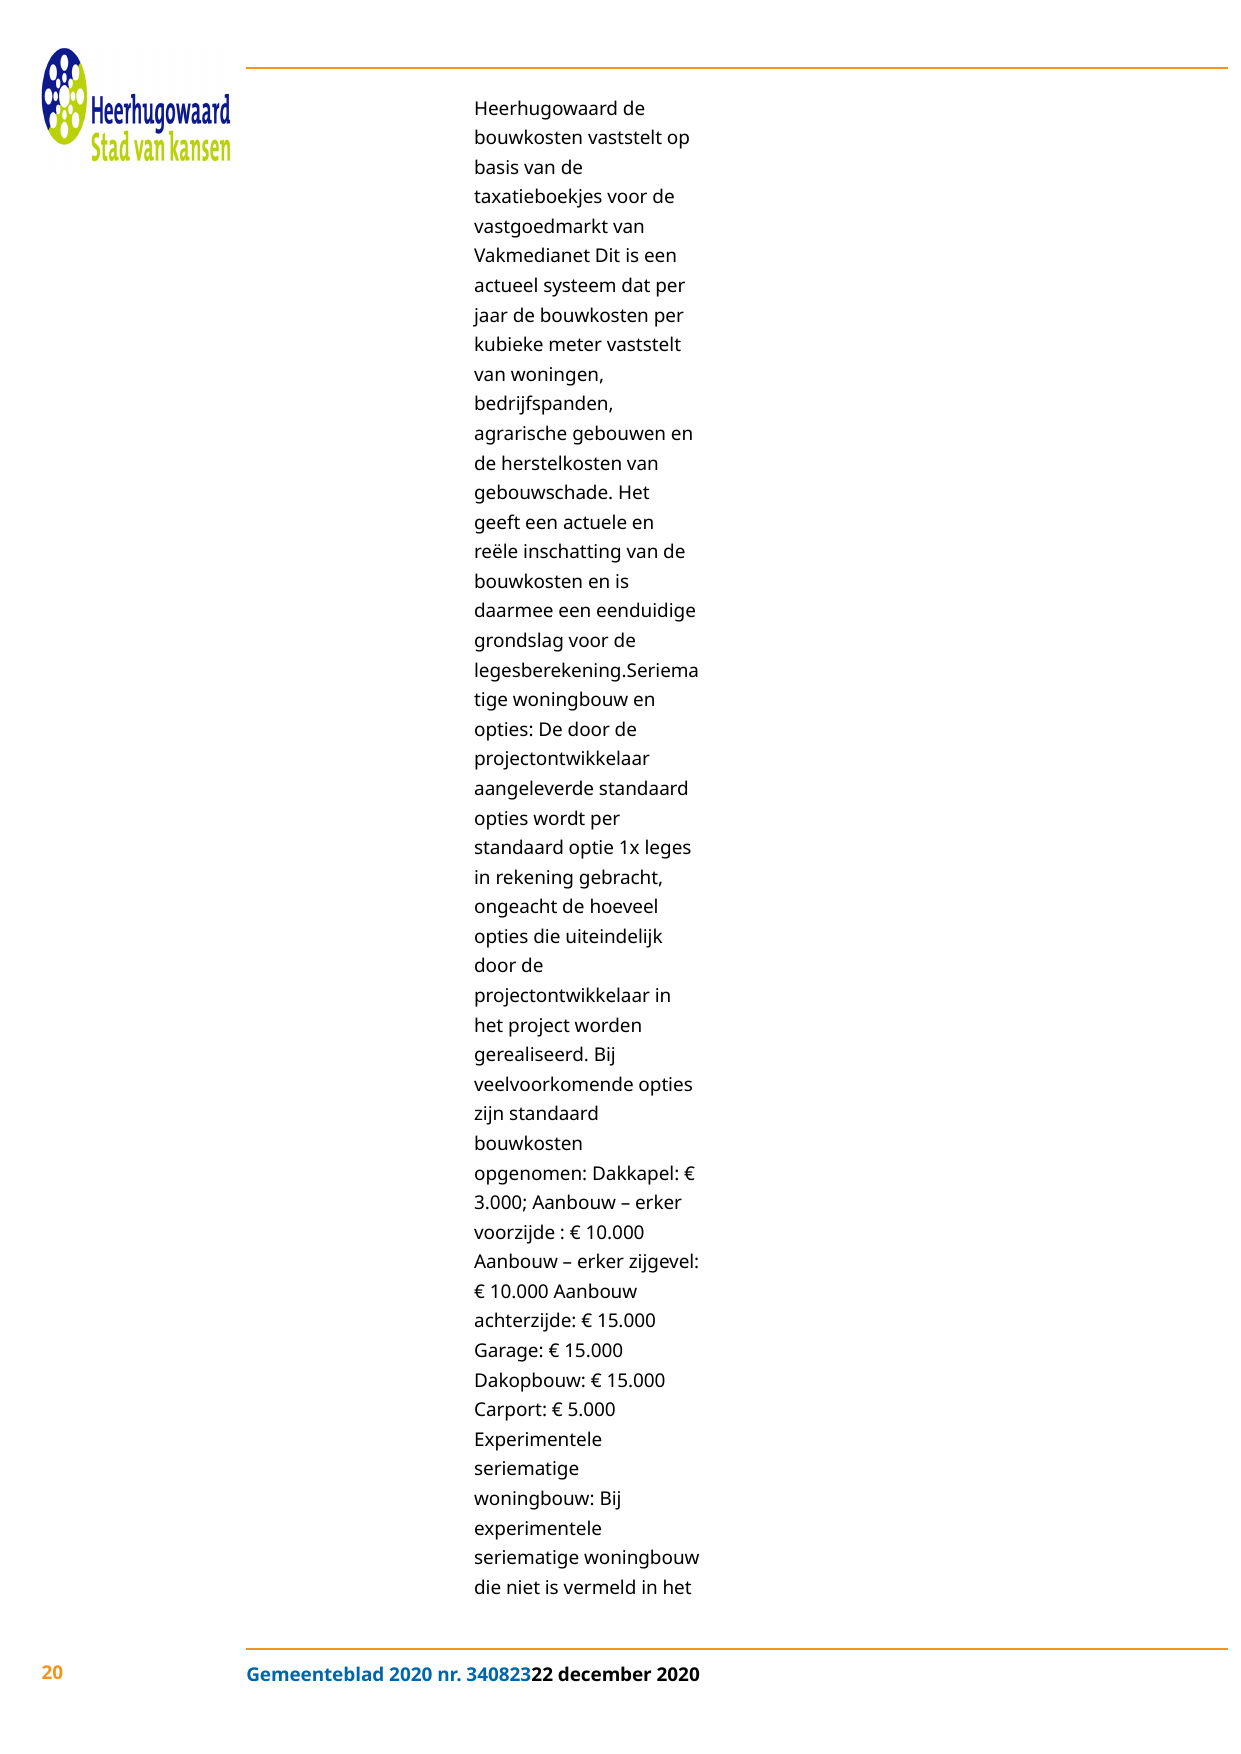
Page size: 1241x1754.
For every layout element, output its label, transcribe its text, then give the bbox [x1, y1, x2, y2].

table_cell [700, 95, 926, 1600]
table_cell [926, 95, 1152, 1600]
table_cell Heerhugowaard de bouwkosten vaststelt op basis van de taxatieboekjes voor de vastgoedmarkt van Vakmedianet Dit is een actueel systeem dat per jaar de bouwkosten per kubieke meter vaststelt van woningen, bedrijfspanden, agrarische gebouwen en de herstelkosten van gebouwschade. Het geeft een actuele en reële inschatting van de bouwkosten en is daarmee een eenduidige grondslag voor de legesberekening.Seriematige woningbouw en opties: De door de projectontwikkelaar aangeleverde standaard opties wordt per standaard optie 1x leges in rekening gebracht, ongeacht de hoeveel opties die uiteindelijk door de projectontwikkelaar in het project worden gerealiseerd. Bij veelvoorkomende opties zijn standaard bouwkosten opgenomen: Dakkapel: € 3.000; Aanbouw – erker voorzijde : € 10.000 Aanbouw – erker zijgevel: € 10.000 Aanbouw achterzijde: € 15.000 Garage: € 15.000 Dakopbouw: € 15.000 Carport: € 5.000 Experimentele seriematige woningbouw: Bij experimentele seriematige woningbouw die niet is vermeld in het [474, 95, 700, 1600]
picture [41, 47, 231, 172]
table_cell [248, 95, 474, 1600]
